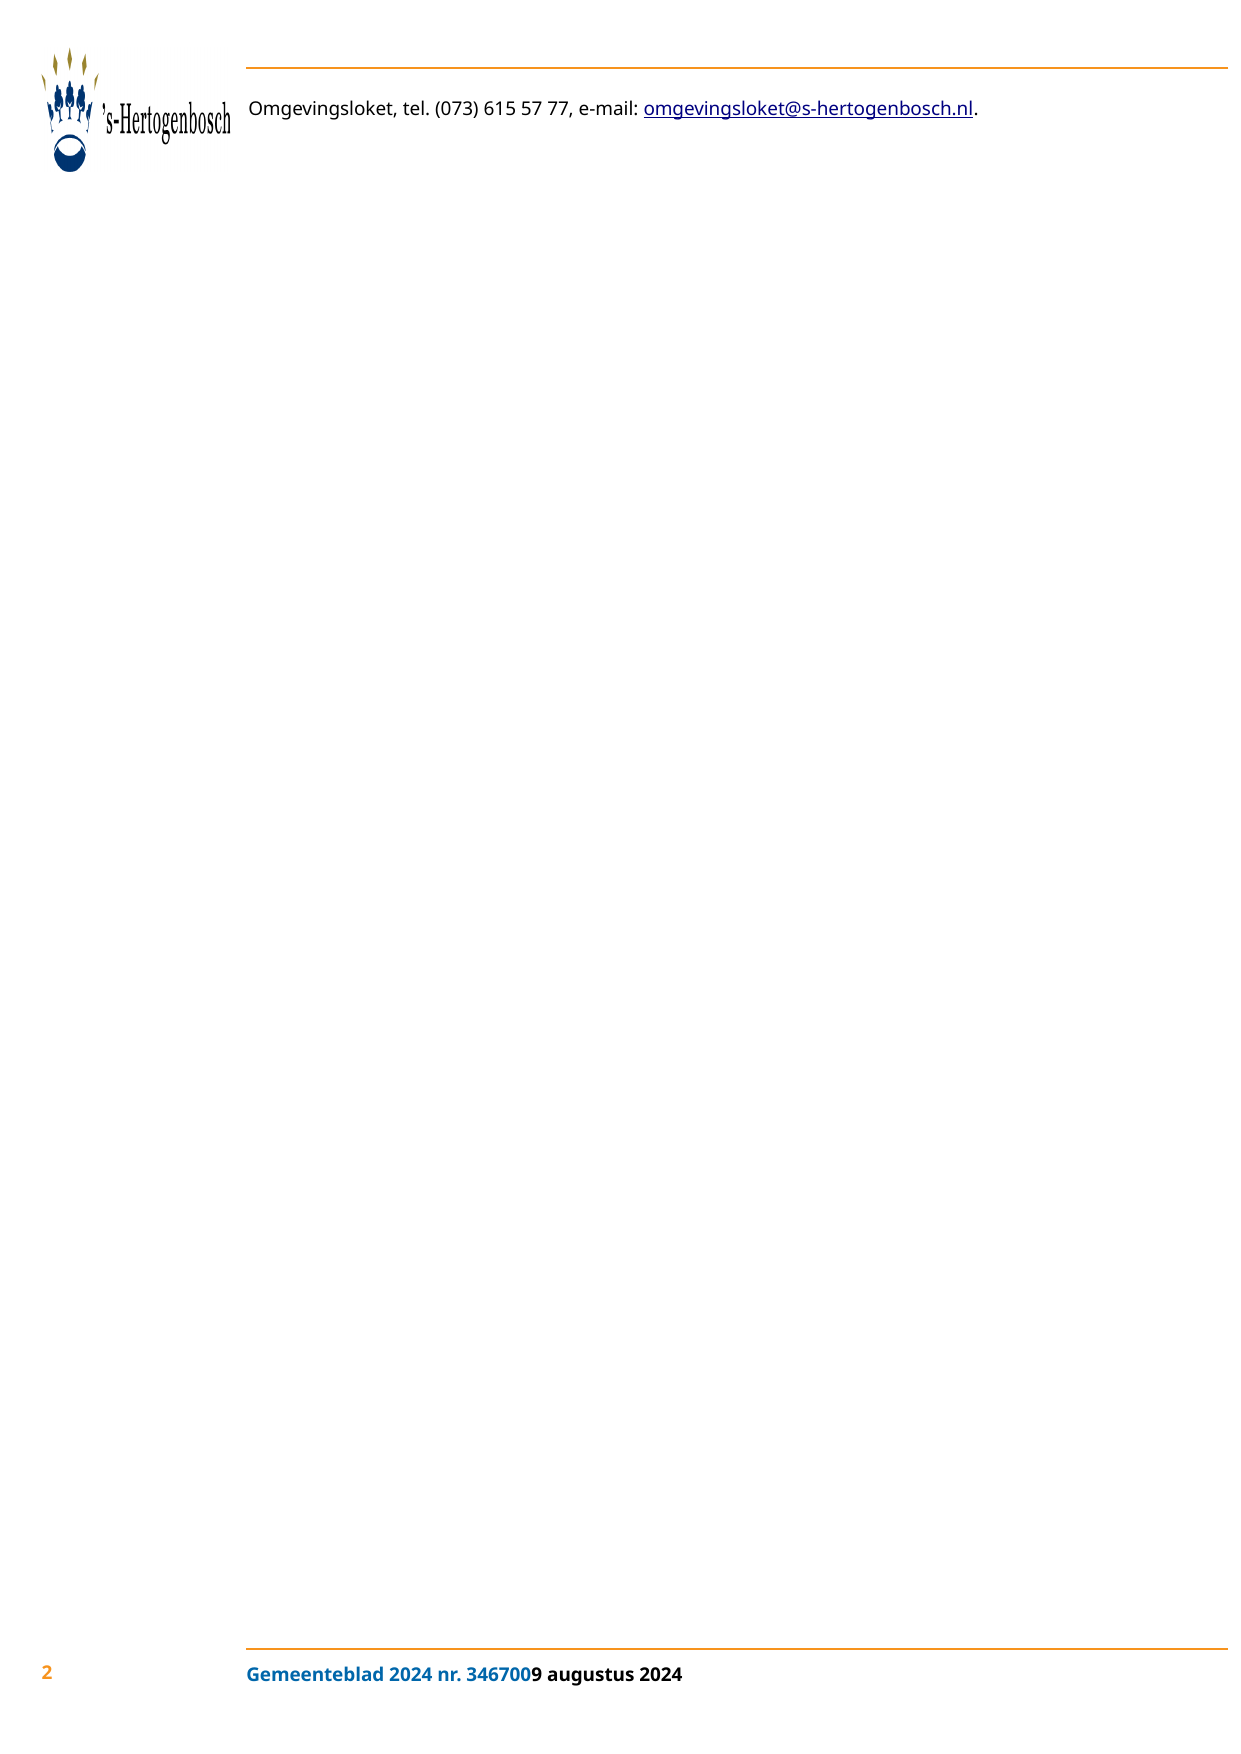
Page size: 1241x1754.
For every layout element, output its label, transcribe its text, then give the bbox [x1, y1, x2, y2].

picture [41, 47, 231, 172]
text Omgevingsloket, tel. (073) 615 57 77, e-mail: omgevingsloket@s-hertogenbosch.nl. [248, 95, 1152, 121]
